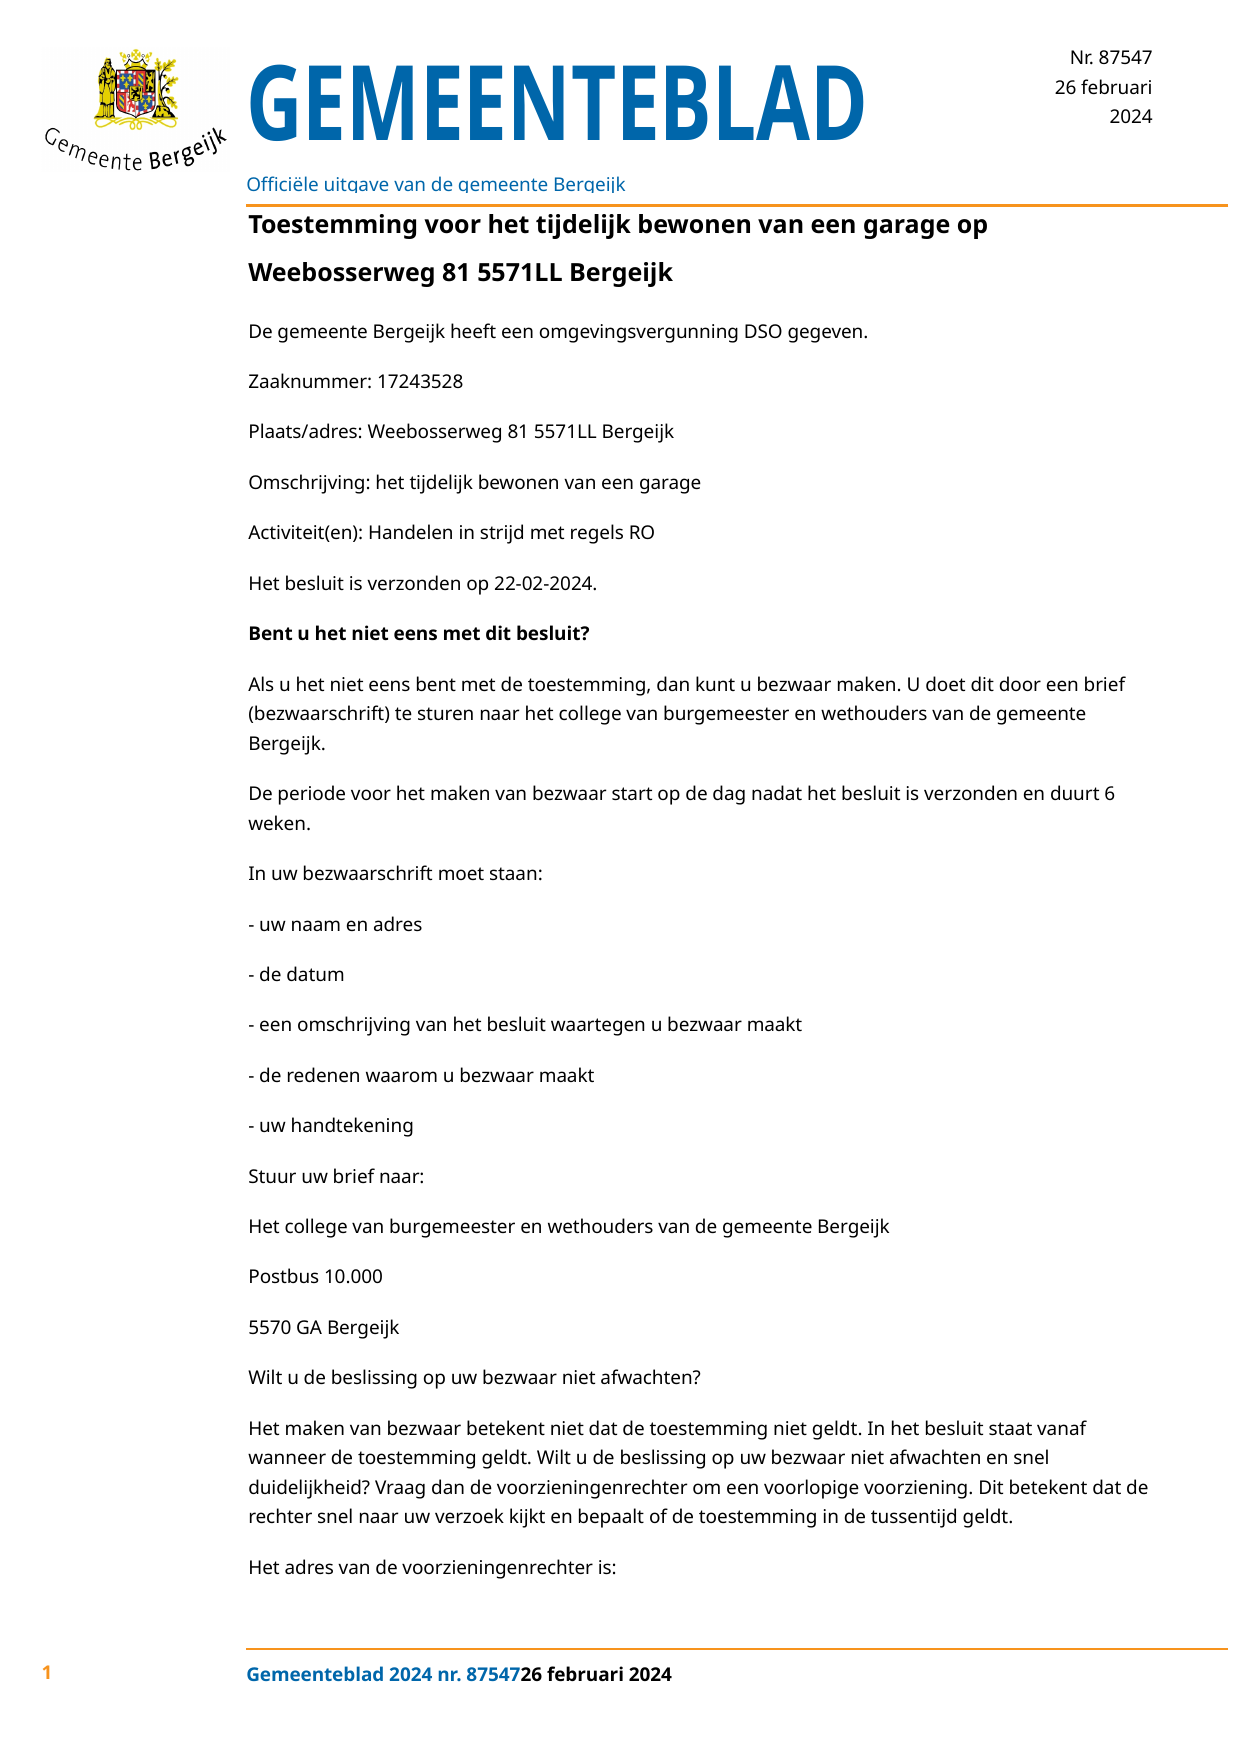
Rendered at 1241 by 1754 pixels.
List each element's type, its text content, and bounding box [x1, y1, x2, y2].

text Omschrijving: het tijdelijk bewonen van een garage [248, 469, 1152, 495]
text Het college van burgemeester en wethouders van de gemeente Bergeijk [248, 1213, 1152, 1239]
text De gemeente Bergeijk heeft een omgevingsvergunning DSO gegeven. [248, 318, 1152, 344]
text Plaats/adres: Weebosserweg 81 5571LL Bergeijk [248, 419, 1152, 444]
text Stuur uw brief naar: [248, 1163, 1152, 1189]
picture [41, 47, 231, 172]
text Het besluit is verzonden op 22-02-2024. [248, 570, 1152, 596]
text Postbus 10.000 [248, 1264, 1152, 1289]
text Wilt u de beslissing op uw bezwaar niet afwachten? [248, 1364, 1152, 1390]
text Zaaknummer: 17243528 [248, 368, 1152, 394]
text In uw bezwaarschrift moet staan: [248, 860, 1152, 886]
text Activiteit(en): Handelen in strijd met regels RO [248, 519, 1152, 545]
text Het maken van bezwaar betekent niet dat de toestemming niet geldt. In het besluit staat vanaf wanneer de toestemming geldt. Wilt u de beslissing op uw bezwaar niet afwachten en snel duidelijkheid? Vraag dan de voorzieningenrechter om een voorlopige voorziening. Dit betekent dat de rechter snel naar uw verzoek kijkt en bepaalt of de toestemming in de tussentijd geldt. [248, 1415, 1152, 1529]
text - een omschrijving van het besluit waartegen u bezwaar maakt [248, 1012, 1152, 1037]
text Als u het niet eens bent met de toestemming, dan kunt u bezwaar maken. U doet dit door een brief (bezwaarschrift) te sturen naar het college van burgemeester en wethouders van de gemeente Bergeijk. [248, 671, 1152, 756]
text - de redenen waarom u bezwaar maakt [248, 1062, 1152, 1088]
text 5570 GA Bergeijk [248, 1314, 1152, 1340]
text Het adres van de voorzieningenrechter is: [248, 1554, 1152, 1580]
text - de datum [248, 961, 1152, 987]
text Bent u het niet eens met dit besluit? [248, 620, 1152, 646]
text - uw handtekening [248, 1112, 1152, 1138]
text Toestemming voor het tijdelijk bewonen van een garage op Weebosserweg 81 5571LL Bergeijk [248, 207, 1152, 288]
text - uw naam en adres [248, 911, 1152, 937]
text De periode voor het maken van bezwaar start op de dag nadat het besluit is verzonden en duurt 6 weken. [248, 780, 1152, 836]
